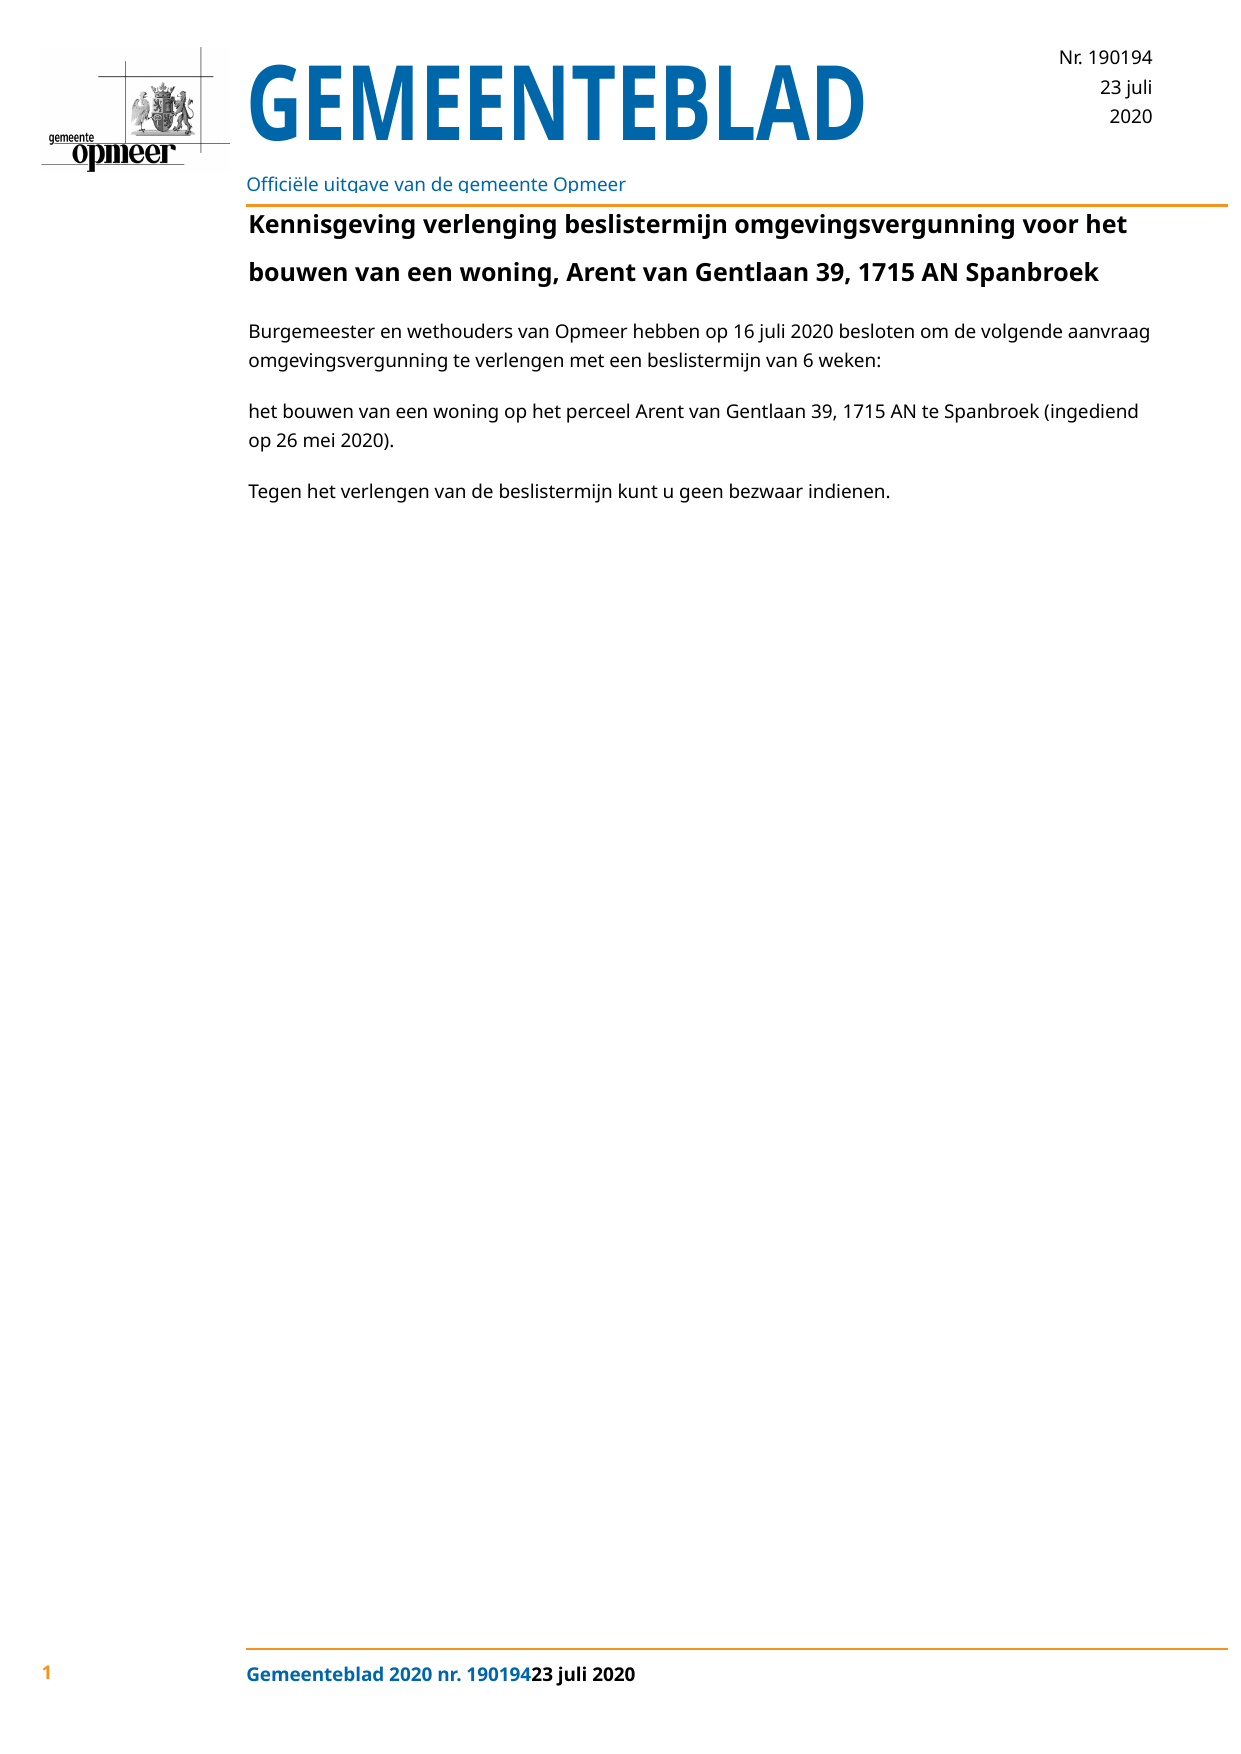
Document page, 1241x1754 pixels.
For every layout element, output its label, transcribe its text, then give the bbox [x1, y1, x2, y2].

picture [41, 47, 231, 172]
text Tegen het verlengen van de beslistermijn kunt u geen bezwaar indienen. [248, 478, 1152, 504]
text het bouwen van een woning op het perceel Arent van Gentlaan 39, 1715 AN te Spanbroek (ingediend op 26 mei 2020). [248, 398, 1152, 453]
text Burgemeester en wethouders van Opmeer hebben op 16 juli 2020 besloten om de volgende aanvraag omgevingsvergunning te verlengen met een beslistermijn van 6 weken: [248, 318, 1152, 373]
text Kennisgeving verlenging beslistermijn omgevingsvergunning voor het bouwen van een woning, Arent van Gentlaan 39, 1715 AN Spanbroek [248, 207, 1152, 288]
